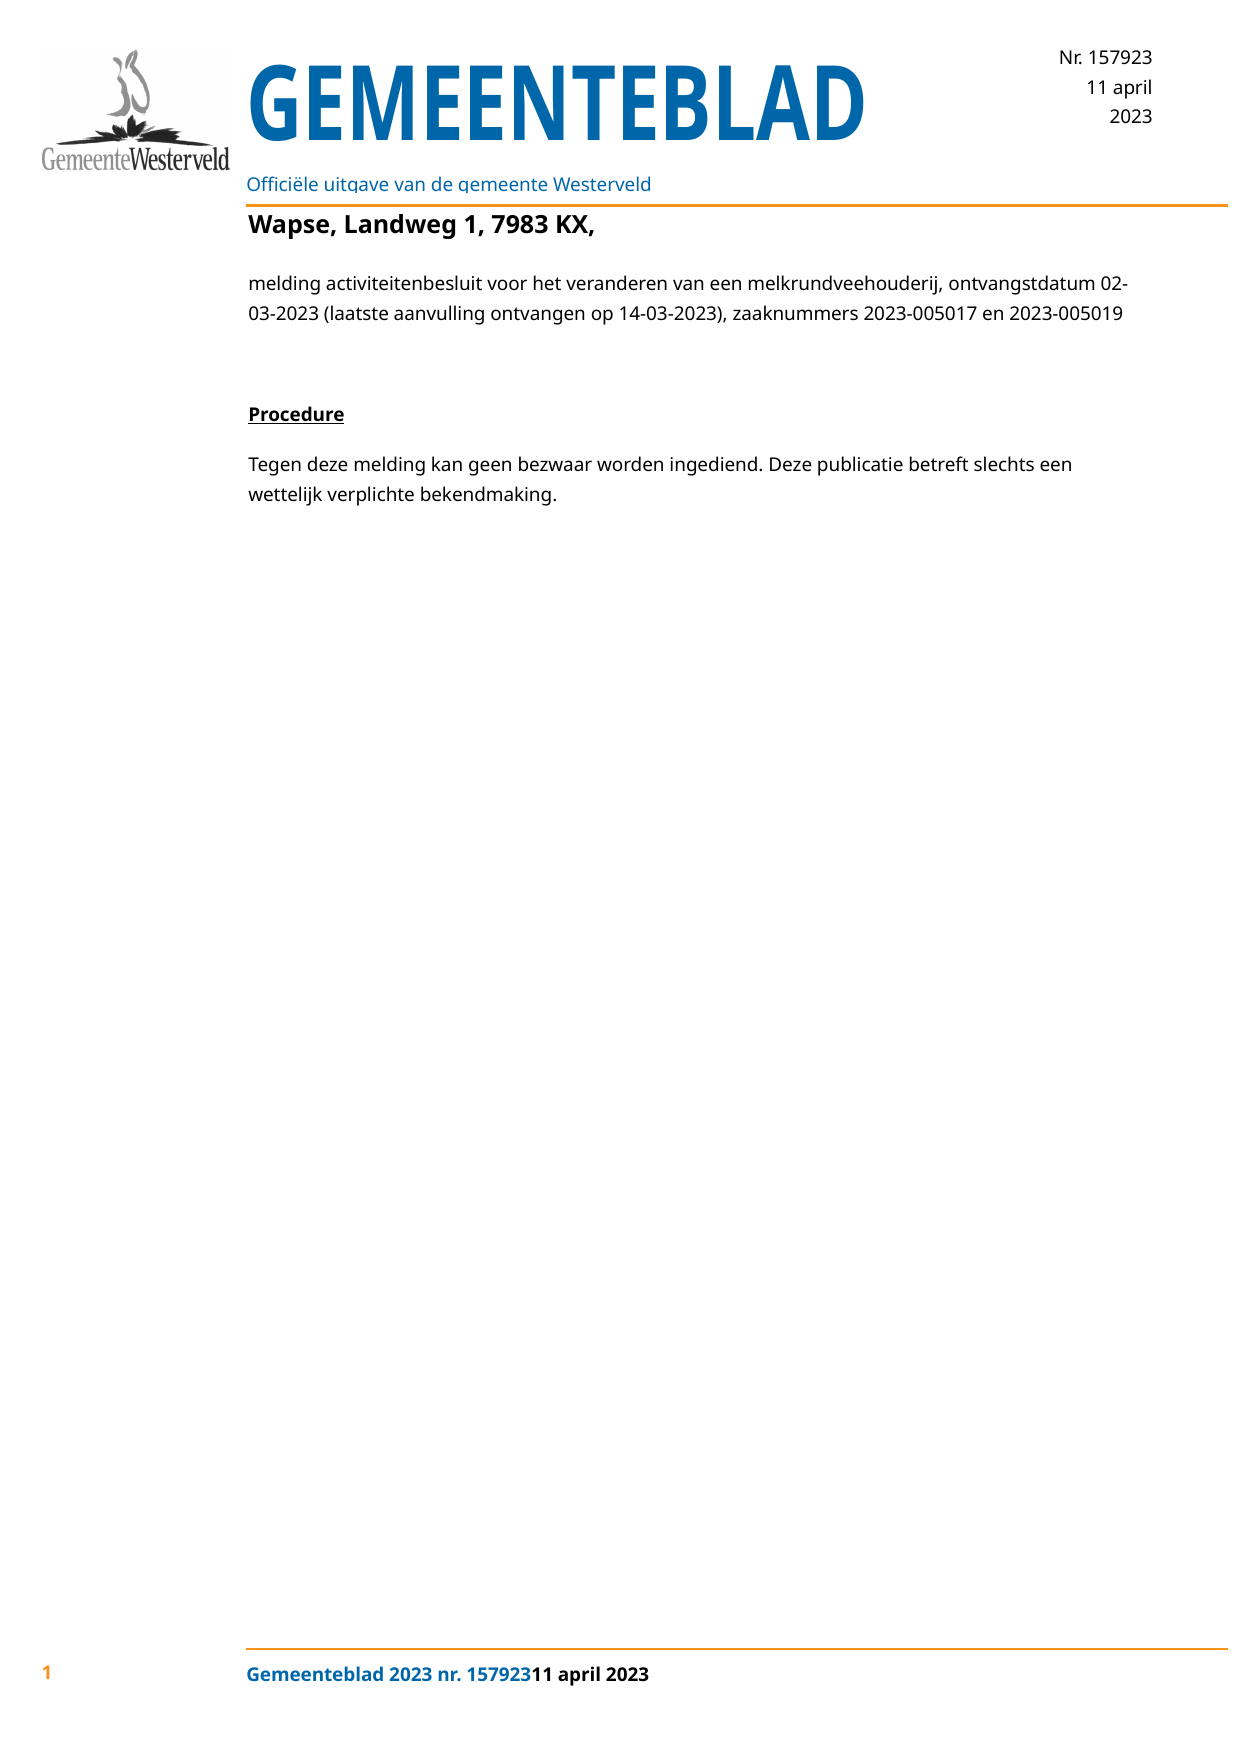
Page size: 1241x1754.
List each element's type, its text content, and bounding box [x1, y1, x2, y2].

text Wapse, Landweg 1, 7983 KX, [248, 207, 1152, 241]
text Tegen deze melding kan geen bezwaar worden ingediend. Deze publicatie betreft slechts een wettelijk verplichte bekendmaking. [248, 451, 1152, 506]
text melding activiteitenbesluit voor het veranderen van een melkrundveehouderij, ontvangstdatum 02-03-2023 (laatste aanvulling ontvangen op 14-03-2023), zaaknummers 2023-005017 en 2023-005019 [248, 270, 1152, 326]
text Procedure [248, 401, 1152, 426]
picture [41, 47, 231, 172]
